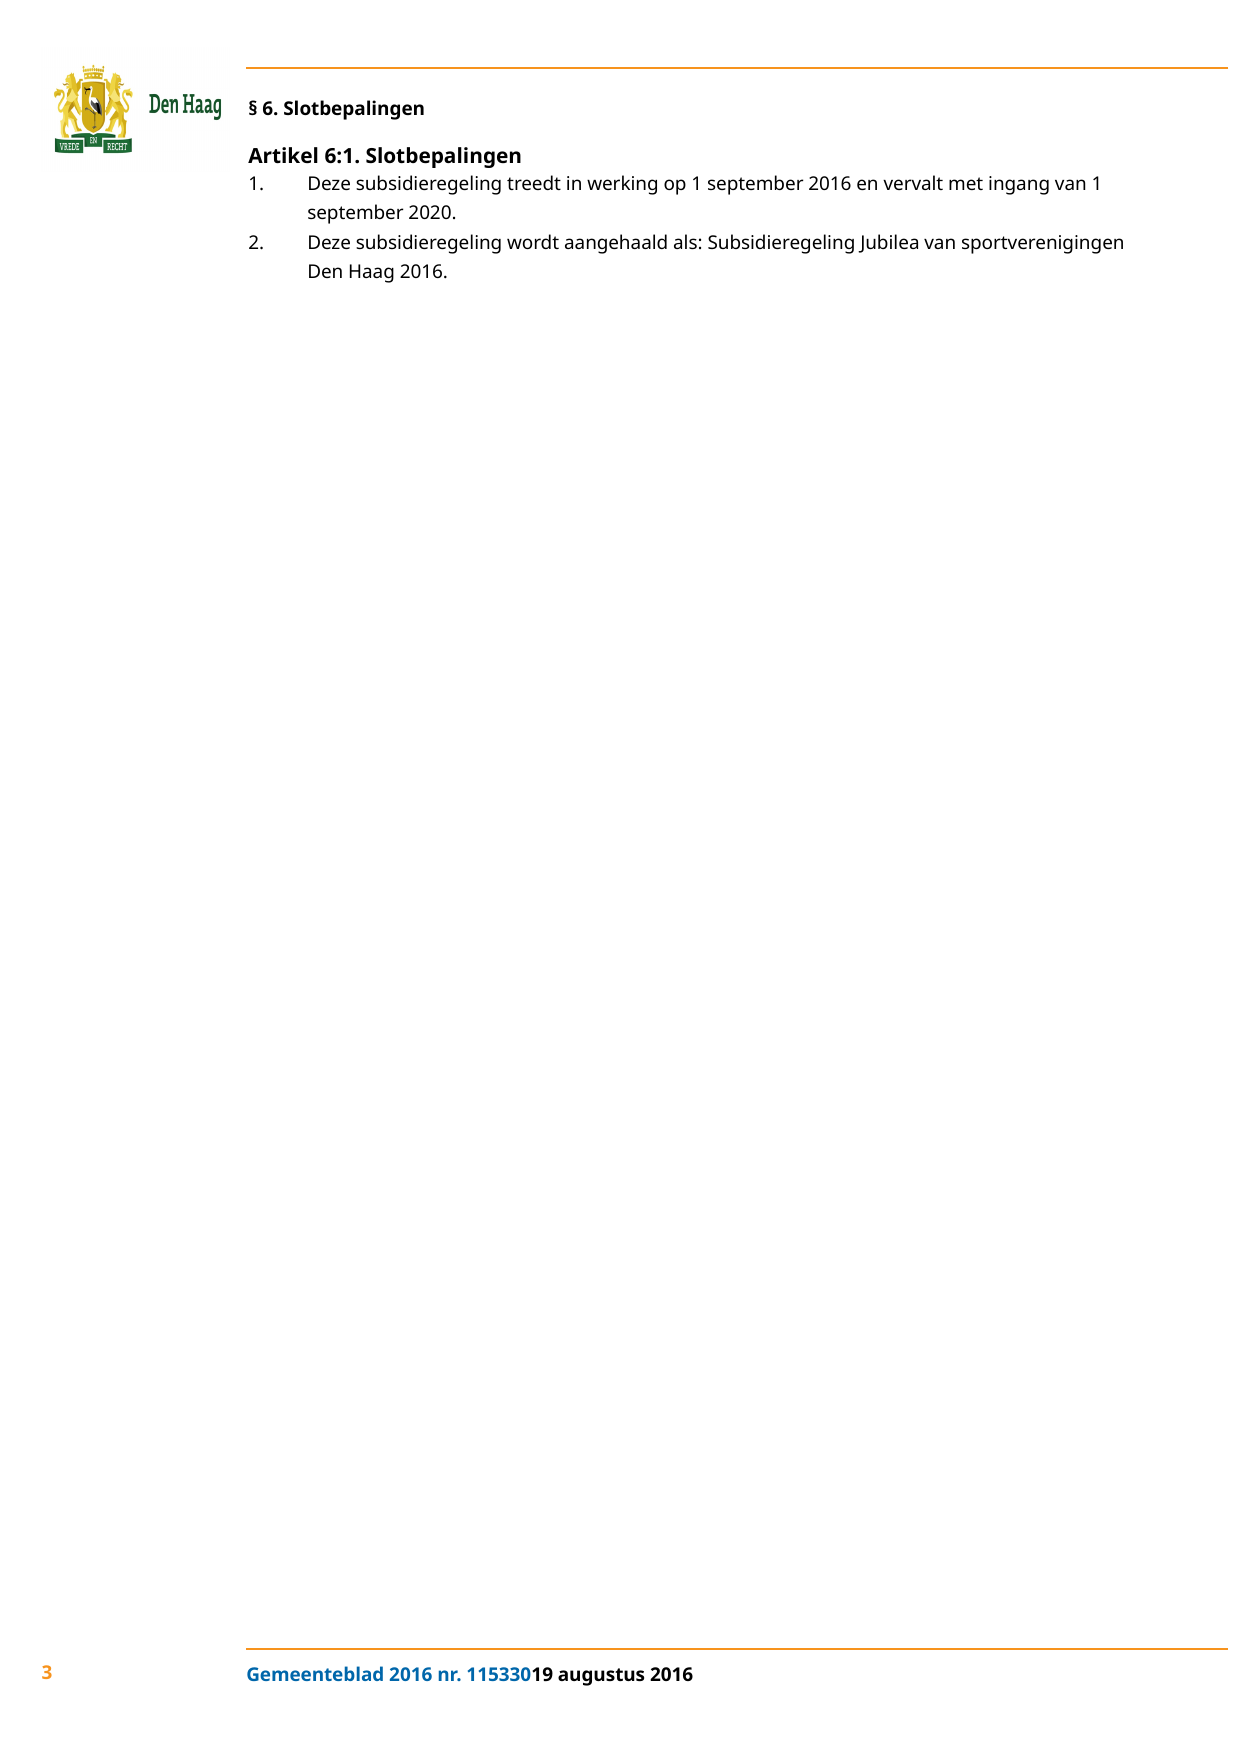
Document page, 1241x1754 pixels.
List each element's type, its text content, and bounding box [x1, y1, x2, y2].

text Artikel 6:1. Slotbepalingen [248, 141, 1152, 170]
list Deze subsidieregeling treedt in werking op 1 september 2016 en vervalt met ingang van 1 september 2020. [248, 170, 1152, 225]
list Deze subsidieregeling wordt aangehaald als: Subsidieregeling Jubilea van sportverenigingen Den Haag 2016. [248, 229, 1152, 284]
text § 6. Slotbepalingen [248, 95, 1152, 121]
picture [41, 47, 231, 172]
